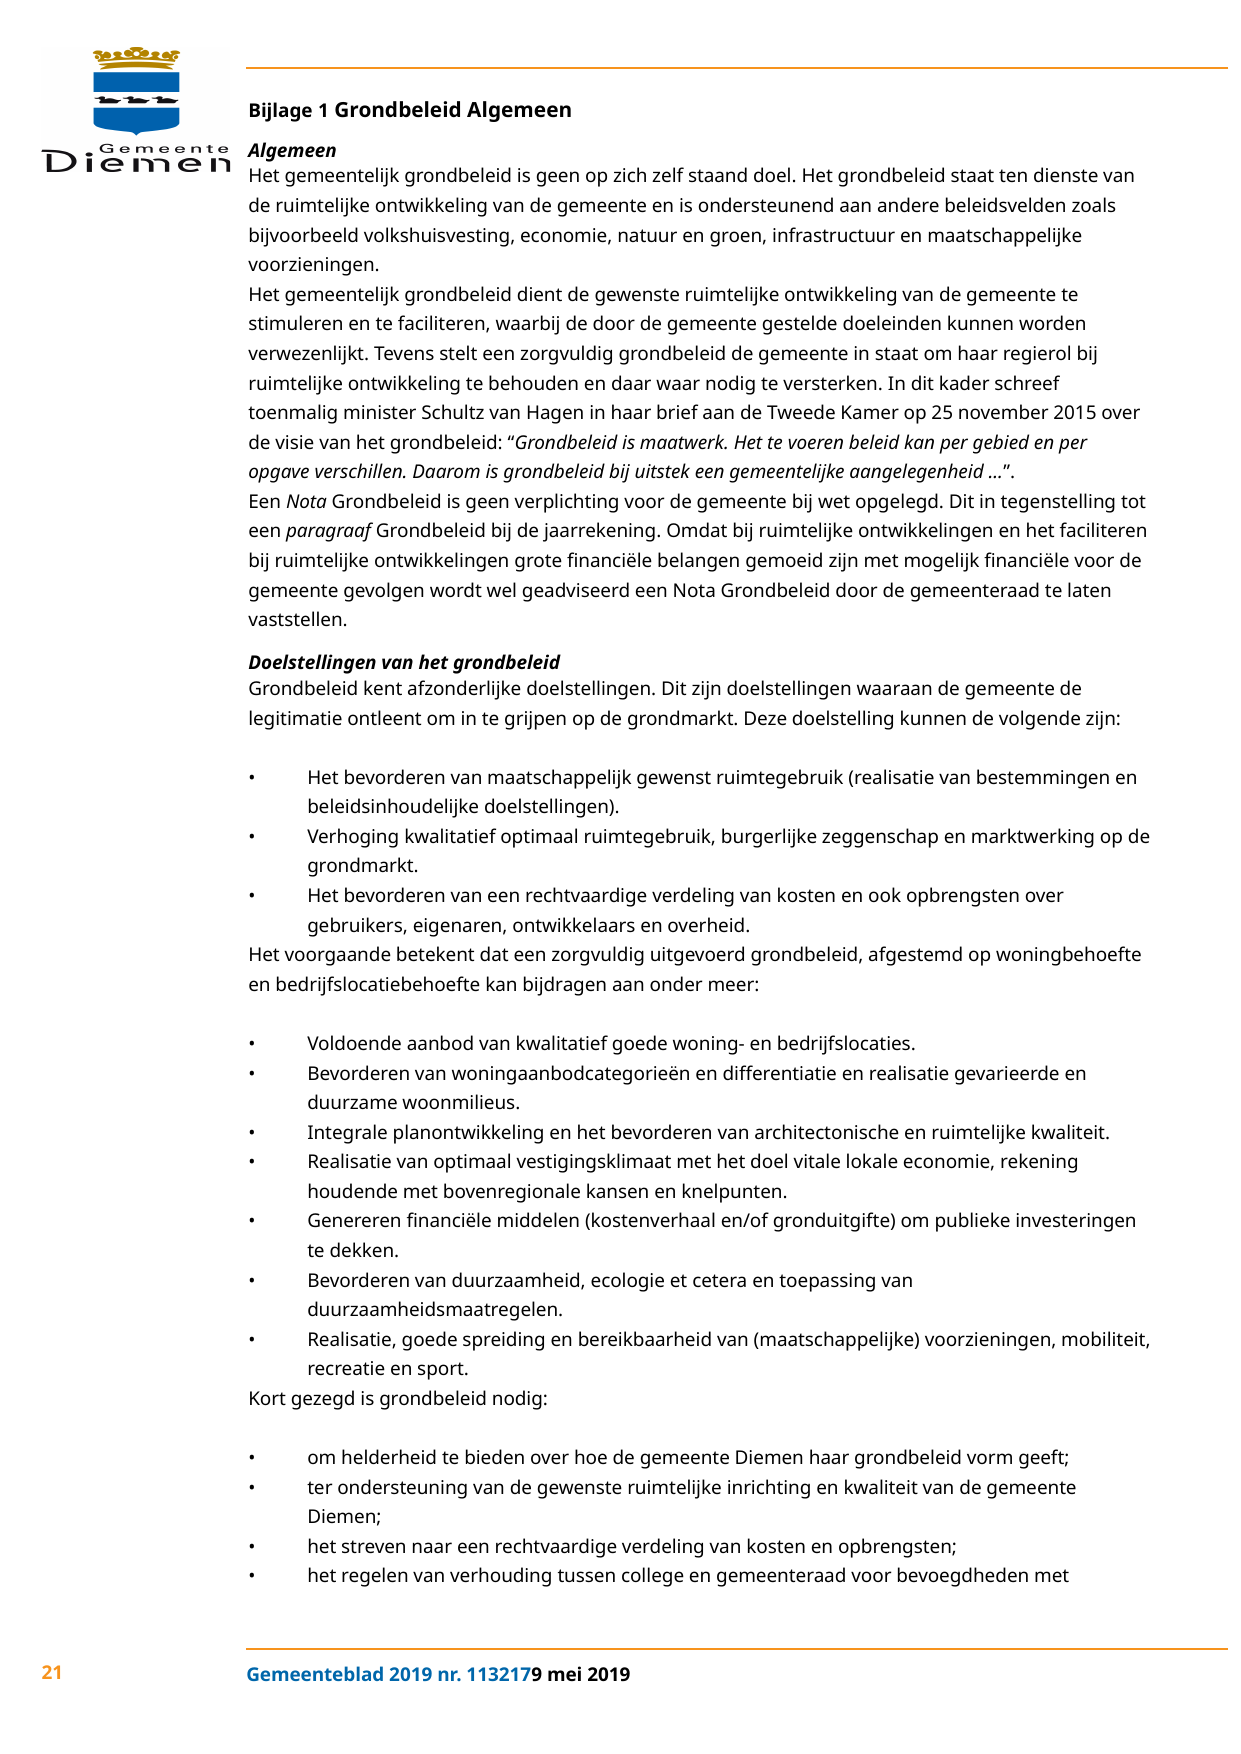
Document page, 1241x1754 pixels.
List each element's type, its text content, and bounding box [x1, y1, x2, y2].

list Realisatie, goede spreiding en bereikbaarheid van (maatschappelijke) voorzieningen, mobiliteit, recreatie en sport. [248, 1326, 1152, 1381]
list Genereren financiële middelen (kostenverhaal en/of gronduitgifte) om publieke investeringen te dekken. [248, 1208, 1152, 1263]
text Het voorgaande betekent dat een zorgvuldig uitgevoerd grondbeleid, afgestemd op woningbehoefte en bedrijfslocatiebehoefte kan bijdragen aan onder meer: [248, 941, 1152, 997]
list Integrale planontwikkeling en het bevorderen van architectonische en ruimtelijke kwaliteit. [248, 1119, 1152, 1145]
text Doelstellingen van het grondbeleid [248, 649, 1152, 675]
list Het bevorderen van een rechtvaardige verdeling van kosten en ook opbrengsten over gebruikers, eigenaren, ontwikkelaars en overheid. [248, 882, 1152, 938]
list ter ondersteuning van de gewenste ruimtelijke inrichting en kwaliteit van de gemeente Diemen; [248, 1474, 1152, 1529]
list Voldoende aanbod van kwalitatief goede woning- en bedrijfslocaties. [248, 1030, 1152, 1056]
list het streven naar een rechtvaardige verdeling van kosten en opbrengsten; [248, 1533, 1152, 1559]
text Algemeen [248, 137, 1152, 163]
list Het bevorderen van maatschappelijk gewenst ruimtegebruik (realisatie van bestemmingen en beleidsinhoudelijke doelstellingen). [248, 764, 1152, 819]
list Bevorderen van duurzaamheid, ecologie et cetera en toepassing van duurzaamheidsmaatregelen. [248, 1267, 1152, 1322]
text Het gemeentelijk grondbeleid dient de gewenste ruimtelijke ontwikkeling van de gemeente te stimuleren en te faciliteren, waarbij de door de gemeente gestelde doeleinden kunnen worden verwezenlijkt. Tevens stelt een zorgvuldig grondbeleid de gemeente in staat om haar regierol bij ruimtelijke ontwikkeling te behouden en daar waar nodig te versterken. In dit kader schreef toenmalig minister Schultz van Hagen in haar brief aan de Tweede Kamer op 25 november 2015 over de visie van het grondbeleid: “Grondbeleid is maatwerk. Het te voeren beleid kan per gebied en per opgave verschillen. Daarom is grondbeleid bij uitstek een gemeentelijke aangelegenheid ...”. [248, 281, 1152, 484]
list Bevorderen van woningaanbodcategorieën en differentiatie en realisatie gevarieerde en duurzame woonmilieus. [248, 1060, 1152, 1115]
list Verhoging kwalitatief optimaal ruimtegebruik, burgerlijke zeggenschap en marktwerking op de grondmarkt. [248, 823, 1152, 878]
text Het gemeentelijk grondbeleid is geen op zich zelf staand doel. Het grondbeleid staat ten dienste van de ruimtelijke ontwikkeling van de gemeente en is ondersteunend aan andere beleidsvelden zoals bijvoorbeeld volkshuisvesting, economie, natuur en groen, infrastructuur en maatschappelijke voorzieningen. [248, 163, 1152, 277]
list het regelen van verhouding tussen college en gemeenteraad voor bevoegdheden met [248, 1563, 1152, 1588]
text Bijlage 1 Grondbeleid Algemeen [248, 95, 1152, 123]
text Grondbeleid kent afzonderlijke doelstellingen. Dit zijn doelstellingen waaraan de gemeente de legitimatie ontleent om in te grijpen op de grondmarkt. Deze doelstelling kunnen de volgende zijn: [248, 675, 1152, 731]
picture [41, 47, 231, 172]
list om helderheid te bieden over hoe de gemeente Diemen haar grondbeleid vorm geeft; [248, 1444, 1152, 1470]
text Een Nota Grondbeleid is geen verplichting voor de gemeente bij wet opgelegd. Dit in tegenstelling tot een paragraaf Grondbeleid bij de jaarrekening. Omdat bij ruimtelijke ontwikkelingen en het faciliteren bij ruimtelijke ontwikkelingen grote financiële belangen gemoeid zijn met mogelijk financiële voor de gemeente gevolgen wordt wel geadviseerd een Nota Grondbeleid door de gemeenteraad te laten vaststellen. [248, 488, 1152, 632]
text Kort gezegd is grondbeleid nodig: [248, 1385, 1152, 1411]
list Realisatie van optimaal vestigingsklimaat met het doel vitale lokale economie, rekening houdende met bovenregionale kansen en knelpunten. [248, 1148, 1152, 1204]
